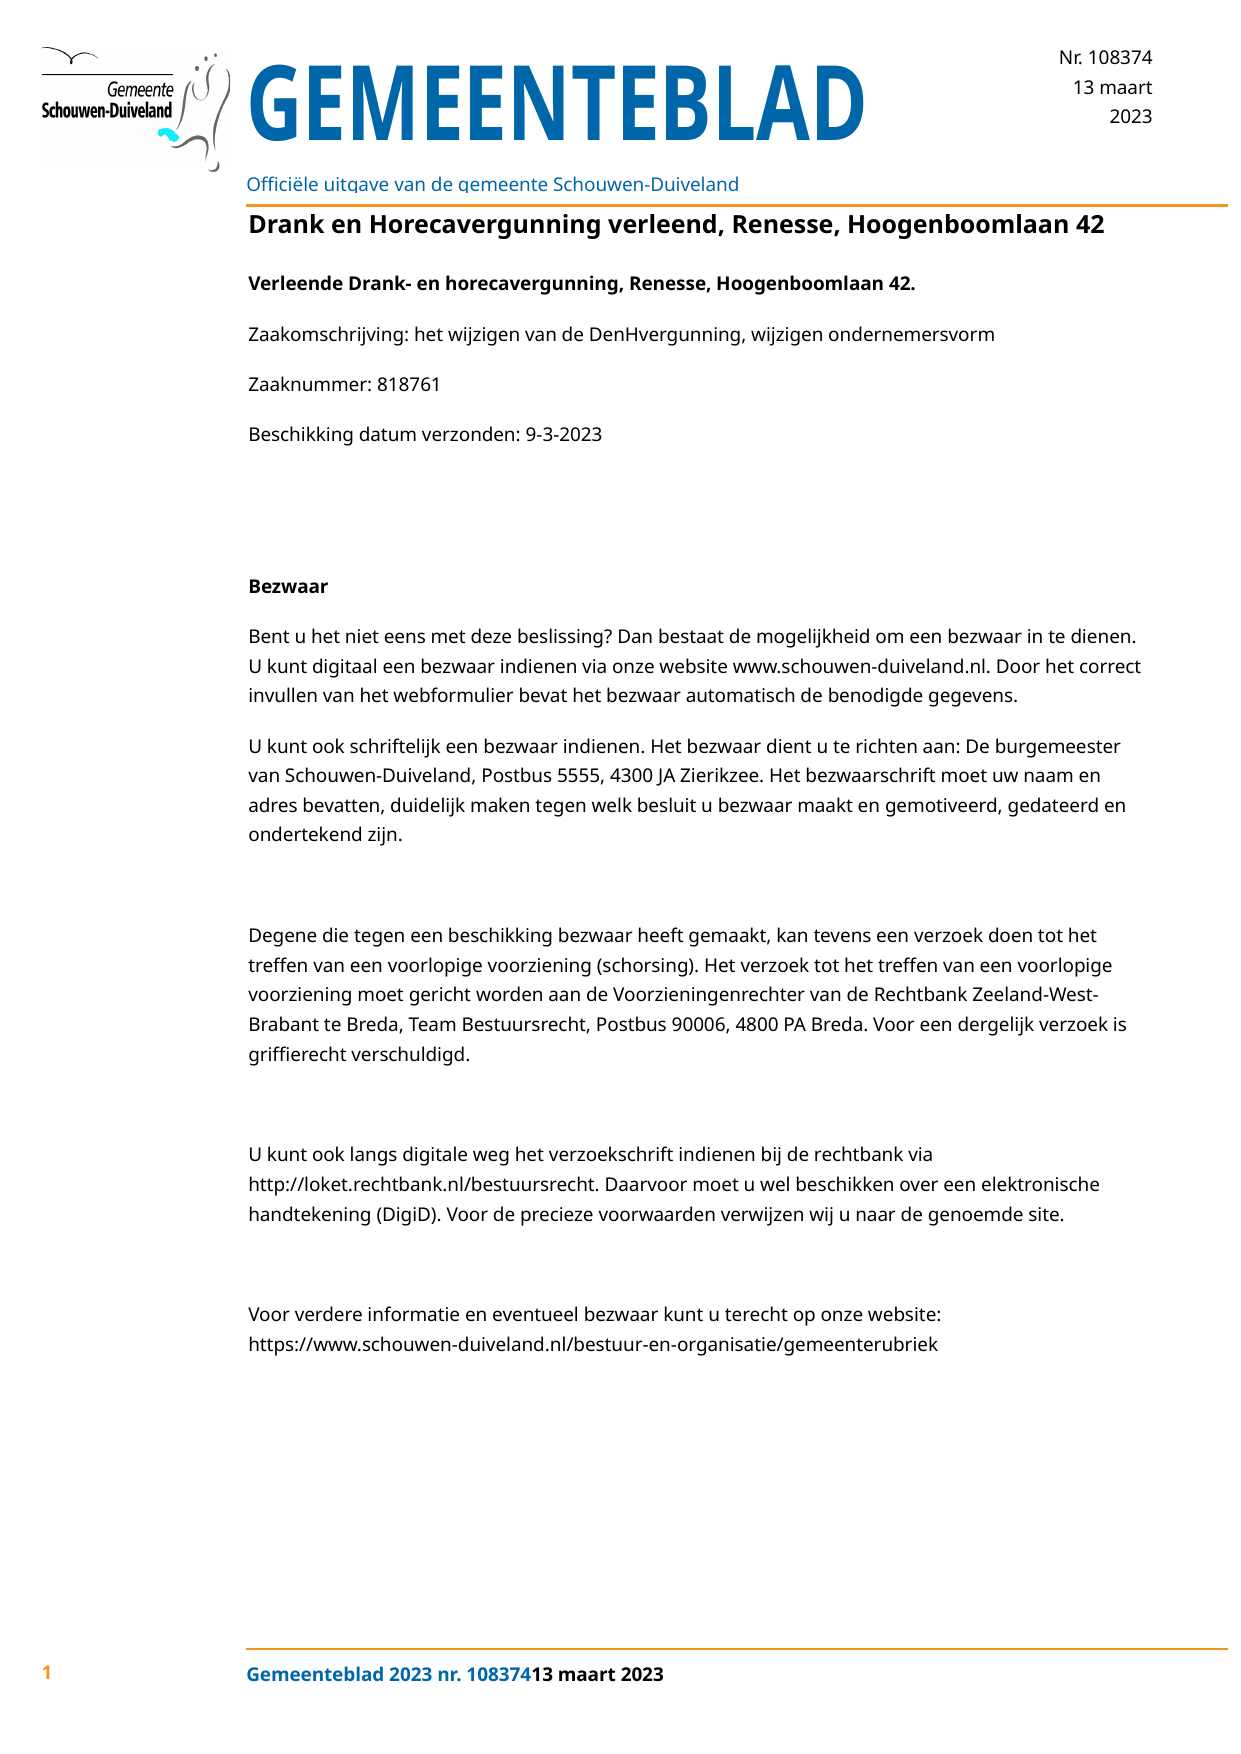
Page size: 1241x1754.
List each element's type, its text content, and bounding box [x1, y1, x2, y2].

text Zaaknummer: 818761 [248, 371, 1152, 397]
picture [41, 47, 231, 172]
text Degene die tegen een beschikking bezwaar heeft gemaakt, kan tevens een verzoek doen tot het treffen van een voorlopige voorziening (schorsing). Het verzoek tot het treffen van een voorlopige voorziening moet gericht worden aan de Voorzieningenrechter van de Rechtbank Zeeland-West-Brabant te Breda, Team Bestuursrecht, Postbus 90006, 4800 PA Breda. Voor een dergelijk verzoek is griffierecht verschuldigd. [248, 922, 1152, 1066]
text Verleende Drank- en horecavergunning, Renesse, Hoogenboomlaan 42. [248, 270, 1152, 296]
text Zaakomschrijving: het wijzigen van de DenHvergunning, wijzigen ondernemersvorm [248, 321, 1152, 346]
text Drank en Horecavergunning verleend, Renesse, Hoogenboomlaan 42 [248, 207, 1152, 241]
text Bezwaar [248, 573, 1152, 598]
text Bent u het niet eens met deze beslissing? Dan bestaat de mogelijkheid om een bezwaar in te dienen. U kunt digitaal een bezwaar indienen via onze website www.schouwen-duiveland.nl. Door het correct invullen van het webformulier bevat het bezwaar automatisch de benodigde gegevens. [248, 623, 1152, 708]
text Beschikking datum verzonden: 9-3-2023 [248, 422, 1152, 447]
text Voor verdere informatie en eventueel bezwaar kunt u terecht op onze website: https://www.schouwen-duiveland.nl/bestuur-en-organisatie/gemeenterubriek [248, 1302, 1152, 1357]
text U kunt ook langs digitale weg het verzoekschrift indienen bij de rechtbank via http://loket.rechtbank.nl/bestuursrecht. Daarvoor moet u wel beschikken over een elektronische handtekening (DigiD). Voor de precieze voorwaarden verwijzen wij u naar de genoemde site. [248, 1142, 1152, 1226]
text U kunt ook schriftelijk een bezwaar indienen. Het bezwaar dient u te richten aan: De burgemeester van Schouwen-Duiveland, Postbus 5555, 4300 JA Zierikzee. Het bezwaarschrift moet uw naam en adres bevatten, duidelijk maken tegen welk besluit u bezwaar maakt en gemotiveerd, gedateerd en ondertekend zijn. [248, 733, 1152, 847]
